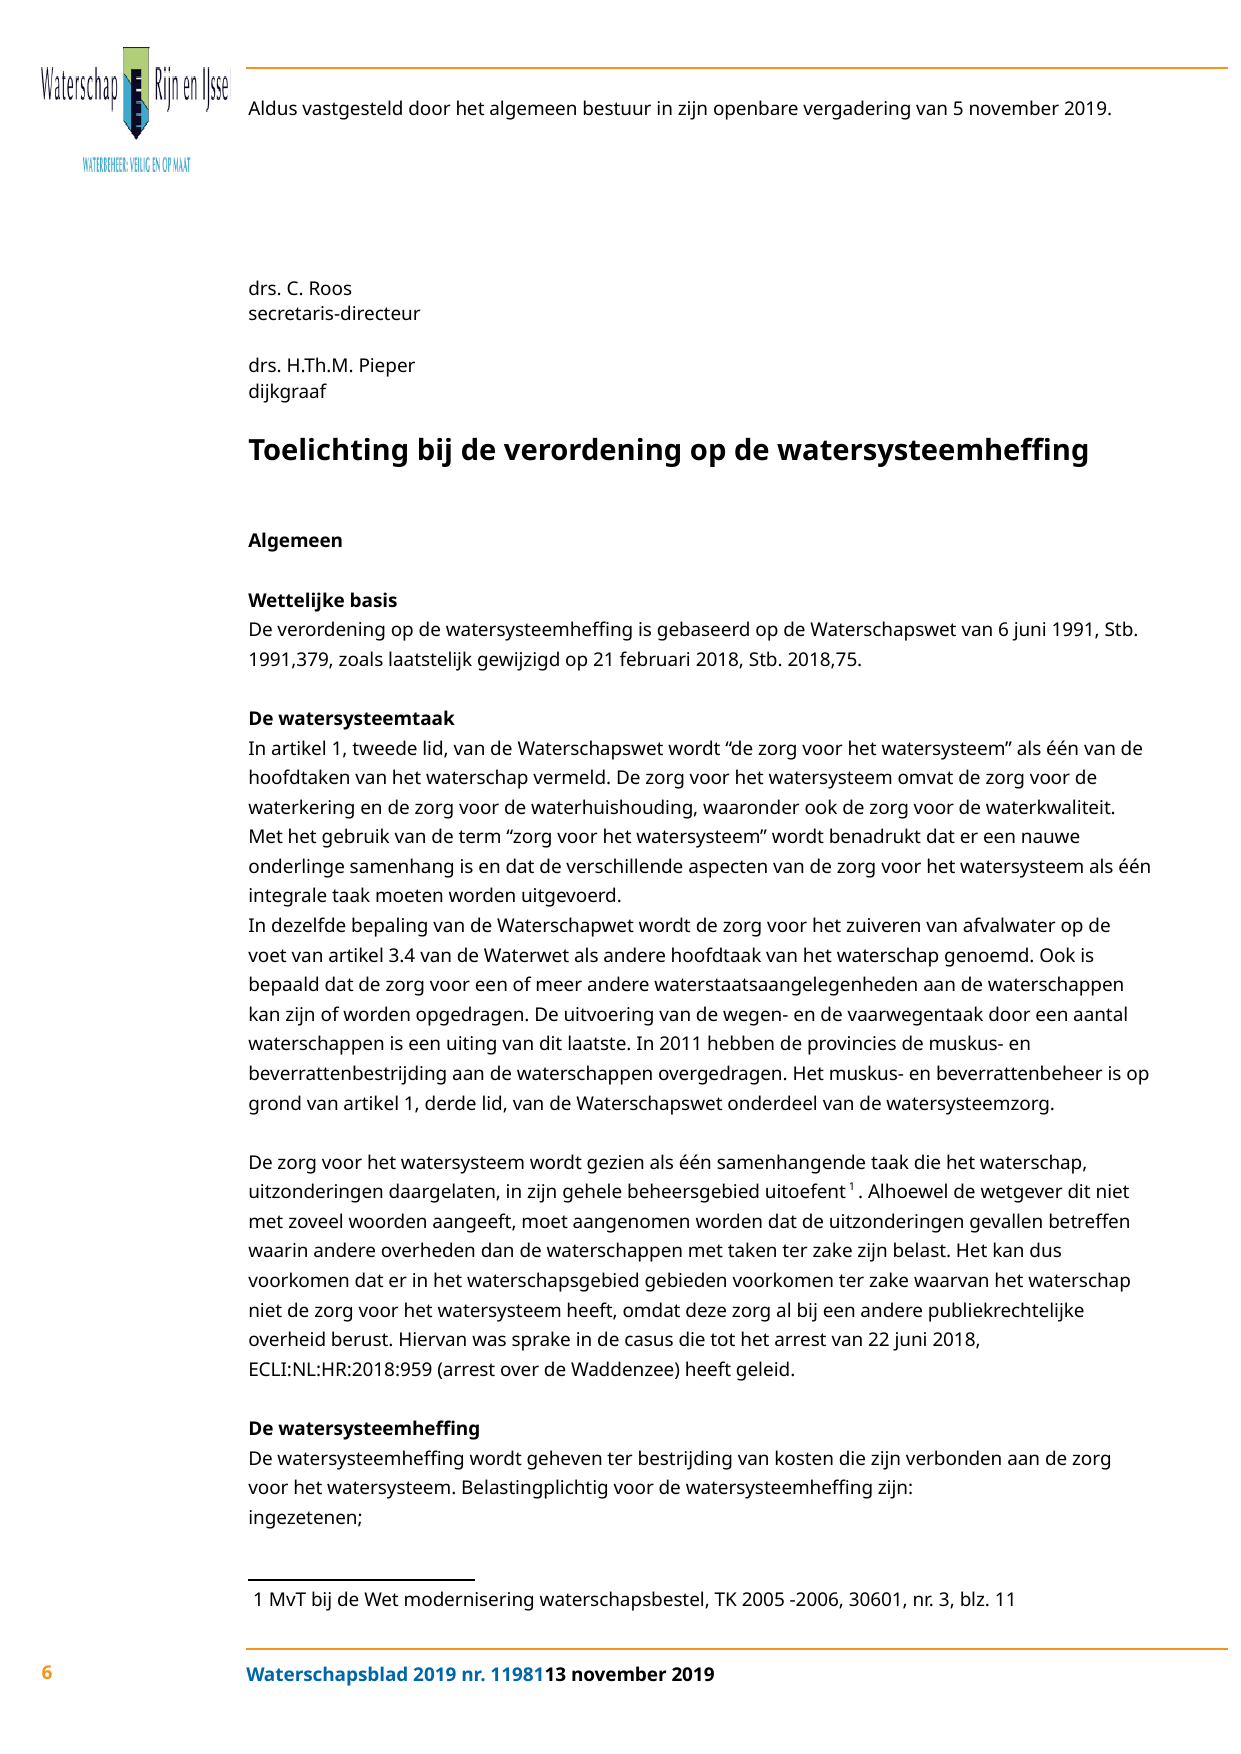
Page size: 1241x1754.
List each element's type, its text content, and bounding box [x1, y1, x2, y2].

text De watersysteemheffing [248, 1415, 1152, 1441]
picture [41, 47, 231, 172]
text ingezetenen; [248, 1504, 1152, 1530]
text De verordening op de watersysteemheffing is gebaseerd op de Waterschapswet van 6 juni 1991, Stb. 1991,379, zoals laatstelijk gewijzigd op 21 februari 2018, Stb. 2018,75. [248, 616, 1152, 672]
text De watersysteemheffing wordt geheven ter bestrijding van kosten die zijn verbonden aan de zorg voor het watersysteem. Belastingplichtig voor de watersysteemheffing zijn: [248, 1445, 1152, 1500]
text Wettelijke basis [248, 587, 1152, 613]
text drs. H.Th.M. Pieper [248, 352, 1152, 378]
text secretaris-directeur [248, 301, 1152, 326]
text dijkgraaf [248, 378, 1152, 403]
text In artikel 1, tweede lid, van de Waterschapswet wordt “de zorg voor het watersysteem” als één van de hoofdtaken van het waterschap vermeld. De zorg voor het watersysteem omvat de zorg voor de waterkering en de zorg voor de waterhuishouding, waaronder ook de zorg voor de waterkwaliteit. Met het gebruik van de term “zorg voor het watersysteem” wordt benadrukt dat er een nauwe onderlinge samenhang is en dat de verschillende aspecten van de zorg voor het watersysteem als één integrale taak moeten worden uitgevoerd. [248, 735, 1152, 908]
text MvT bij de Wet modernisering waterschapsbestel, TK 2005 -2006, 30601, nr. 3, blz. 11 [248, 1586, 1152, 1612]
text In dezelfde bepaling van de Waterschapwet wordt de zorg voor het zuiveren van afvalwater op de voet van artikel 3.4 van de Waterwet als andere hoofdtaak van het waterschap genoemd. Ook is bepaald dat de zorg voor een of meer andere waterstaatsaangelegenheden aan de waterschappen kan zijn of worden opgedragen. De uitvoering van de wegen- en de vaarwegentaak door een aantal waterschappen is een uiting van dit laatste. In 2011 hebben de provincies de muskus- en beverrattenbestrijding aan de waterschappen overgedragen. Het muskus- en beverrattenbeheer is op grond van artikel 1, derde lid, van de Waterschapswet onderdeel van de watersysteemzorg. [248, 912, 1152, 1116]
text drs. C. Roos [248, 275, 1152, 301]
text Algemeen [248, 528, 1152, 553]
text Toelichting bij de verordening op de watersysteemheffing [248, 429, 1152, 469]
text De zorg voor het watersysteem wordt gezien als één samenhangende taak die het waterschap, uitzonderingen daargelaten, in zijn gehele beheersgebied uitoefent. Alhoewel de wetgever dit niet met zoveel woorden aangeeft, moet aangenomen worden dat de uitzonderingen gevallen betreffen waarin andere overheden dan de waterschappen met taken ter zake zijn belast. Het kan dus voorkomen dat er in het waterschapsgebied gebieden voorkomen ter zake waarvan het waterschap niet de zorg voor het watersysteem heeft, omdat deze zorg al bij een andere publiekrechtelijke overheid berust. Hiervan was sprake in de casus die tot het arrest van 22 juni 2018, ECLI:NL:HR:2018:959 (arrest over de Waddenzee) heeft geleid. [248, 1149, 1152, 1382]
text De watersysteemtaak [248, 705, 1152, 731]
text Aldus vastgesteld door het algemeen bestuur in zijn openbare vergadering van 5 november 2019. [248, 95, 1152, 121]
